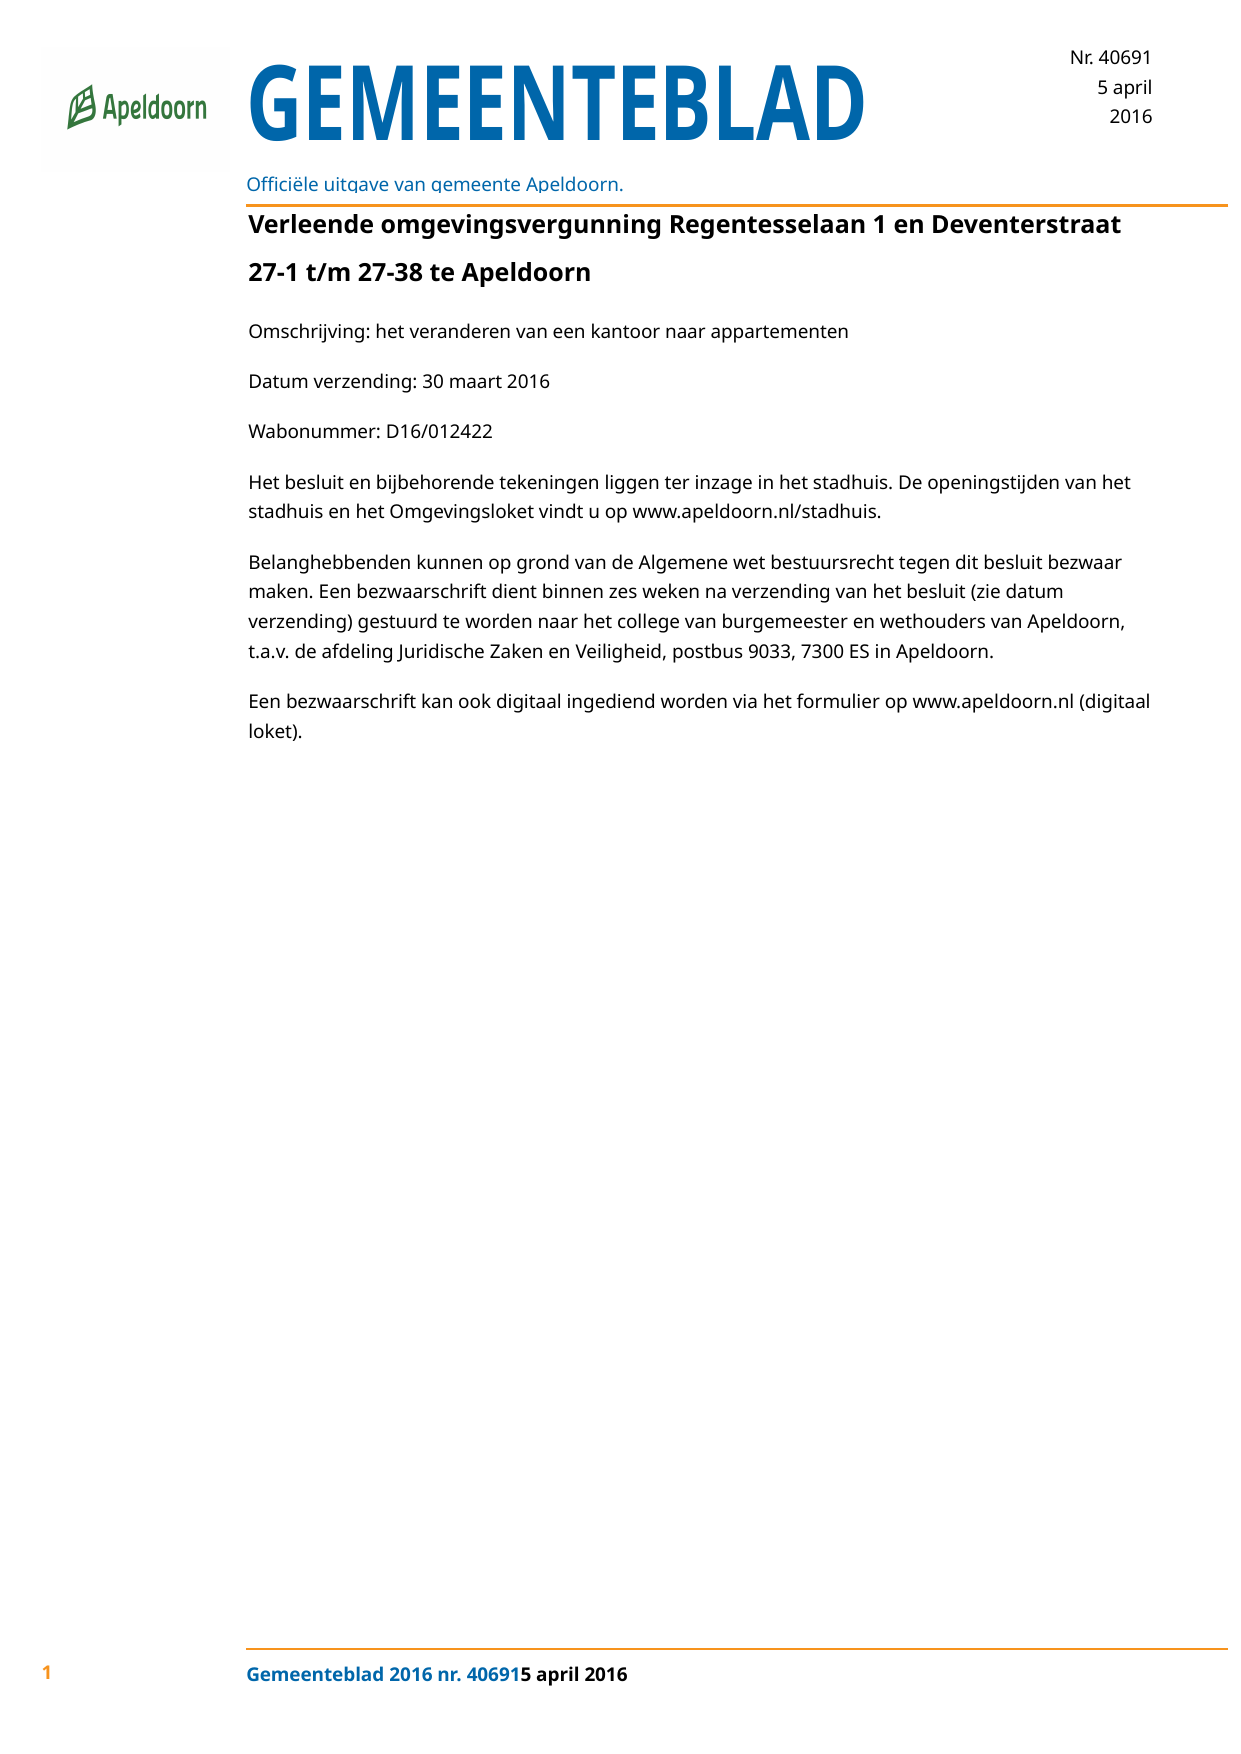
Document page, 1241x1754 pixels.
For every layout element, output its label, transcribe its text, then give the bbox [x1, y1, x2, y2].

text Omschrijving: het veranderen van een kantoor naar appartementen [248, 318, 1152, 344]
text Het besluit en bijbehorende tekeningen liggen ter inzage in het stadhuis. De openingstijden van het stadhuis en het Omgevingsloket vindt u op www.apeldoorn.nl/stadhuis. [248, 469, 1152, 524]
text Belanghebbenden kunnen op grond van de Algemene wet bestuursrecht tegen dit besluit bezwaar maken. Een bezwaarschrift dient binnen zes weken na verzending van het besluit (zie datum verzending) gestuurd te worden naar het college van burgemeester en wethouders van Apeldoorn, t.a.v. de afdeling Juridische Zaken en Veiligheid, postbus 9033, 7300 ES in Apeldoorn. [248, 549, 1152, 664]
text Wabonummer: D16/012422 [248, 419, 1152, 444]
text Verleende omgevingsvergunning Regentesselaan 1 en Deventerstraat 27-1 t/m 27-38 te Apeldoorn [248, 207, 1152, 288]
text Een bezwaarschrift kan ook digitaal ingediend worden via het formulier op www.apeldoorn.nl (digitaal loket). [248, 688, 1152, 744]
picture [41, 47, 231, 172]
text Datum verzending: 30 maart 2016 [248, 368, 1152, 394]
